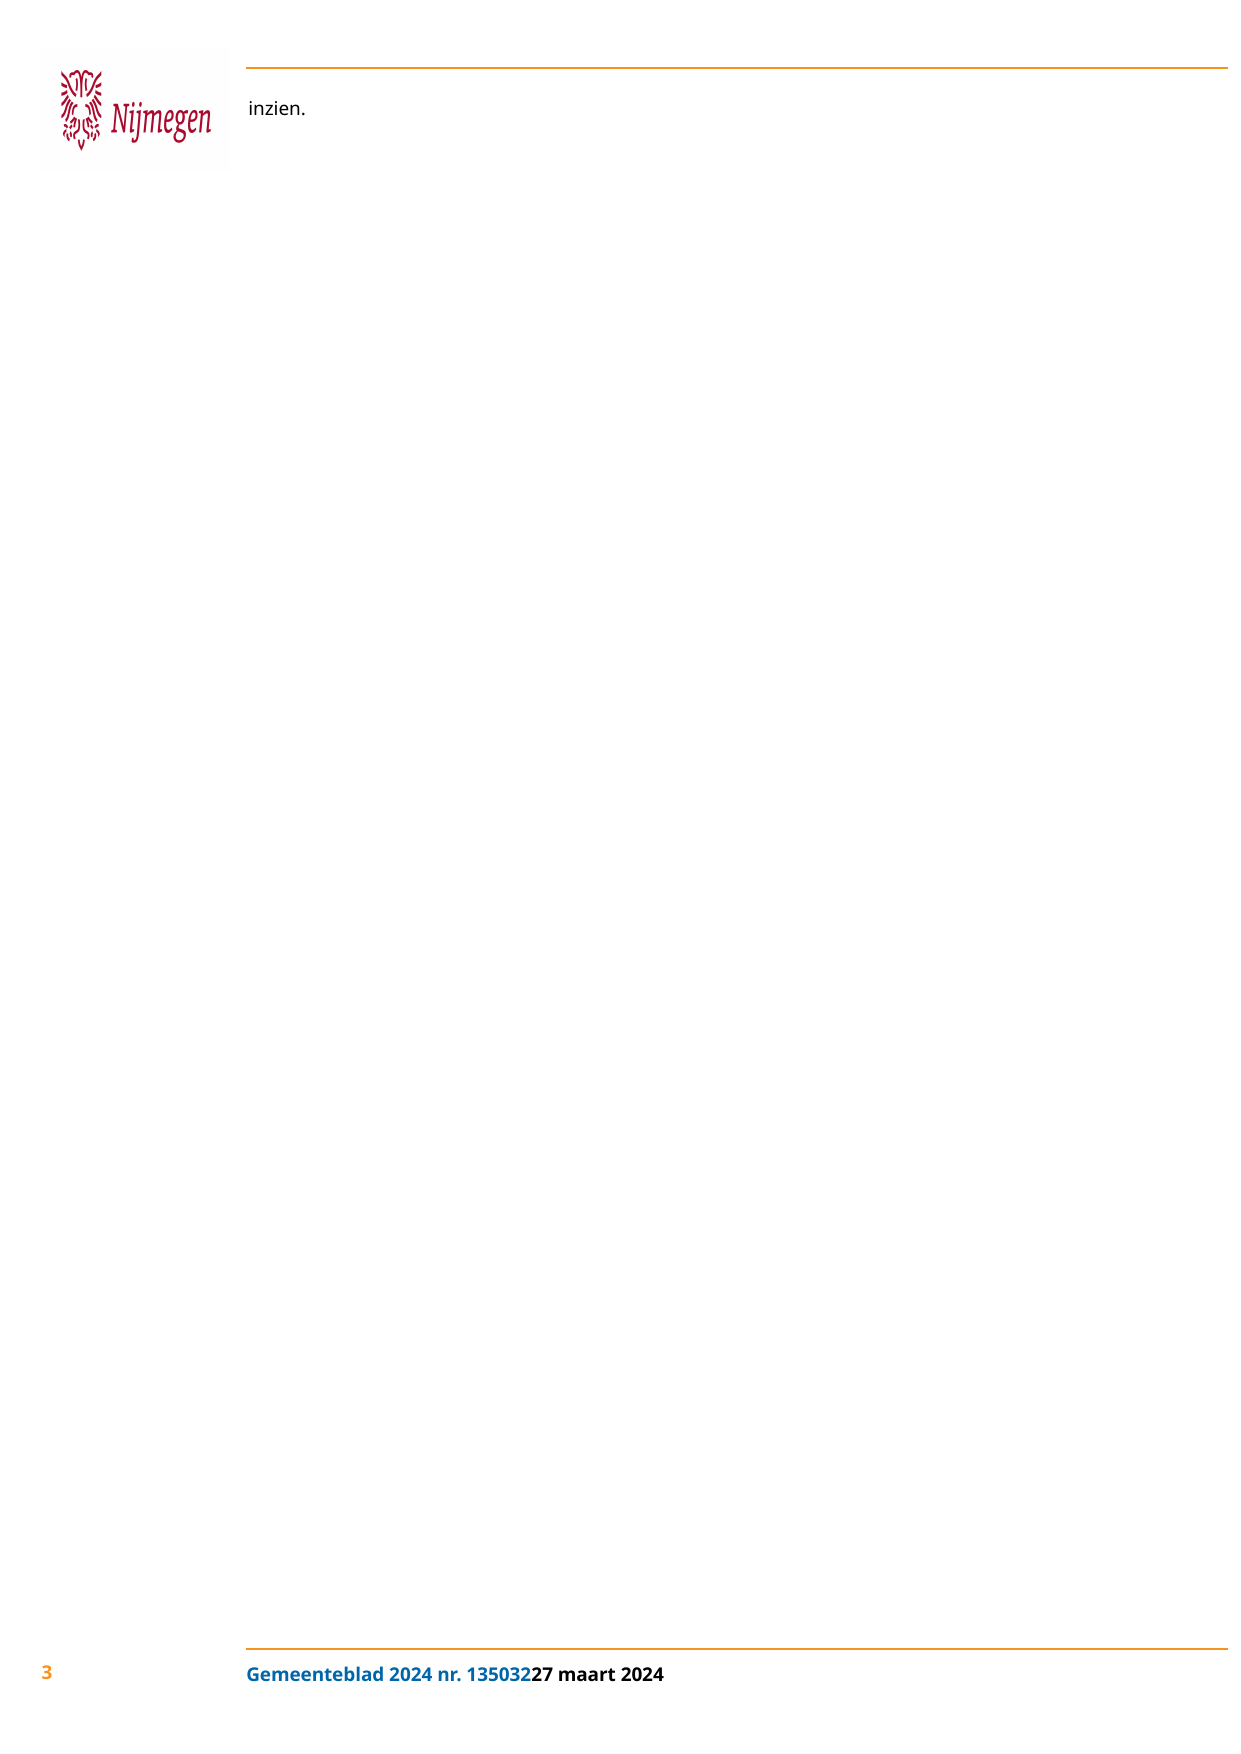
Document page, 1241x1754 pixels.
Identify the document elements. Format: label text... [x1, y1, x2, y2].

picture [41, 47, 231, 172]
text inzien. [248, 95, 1152, 121]
